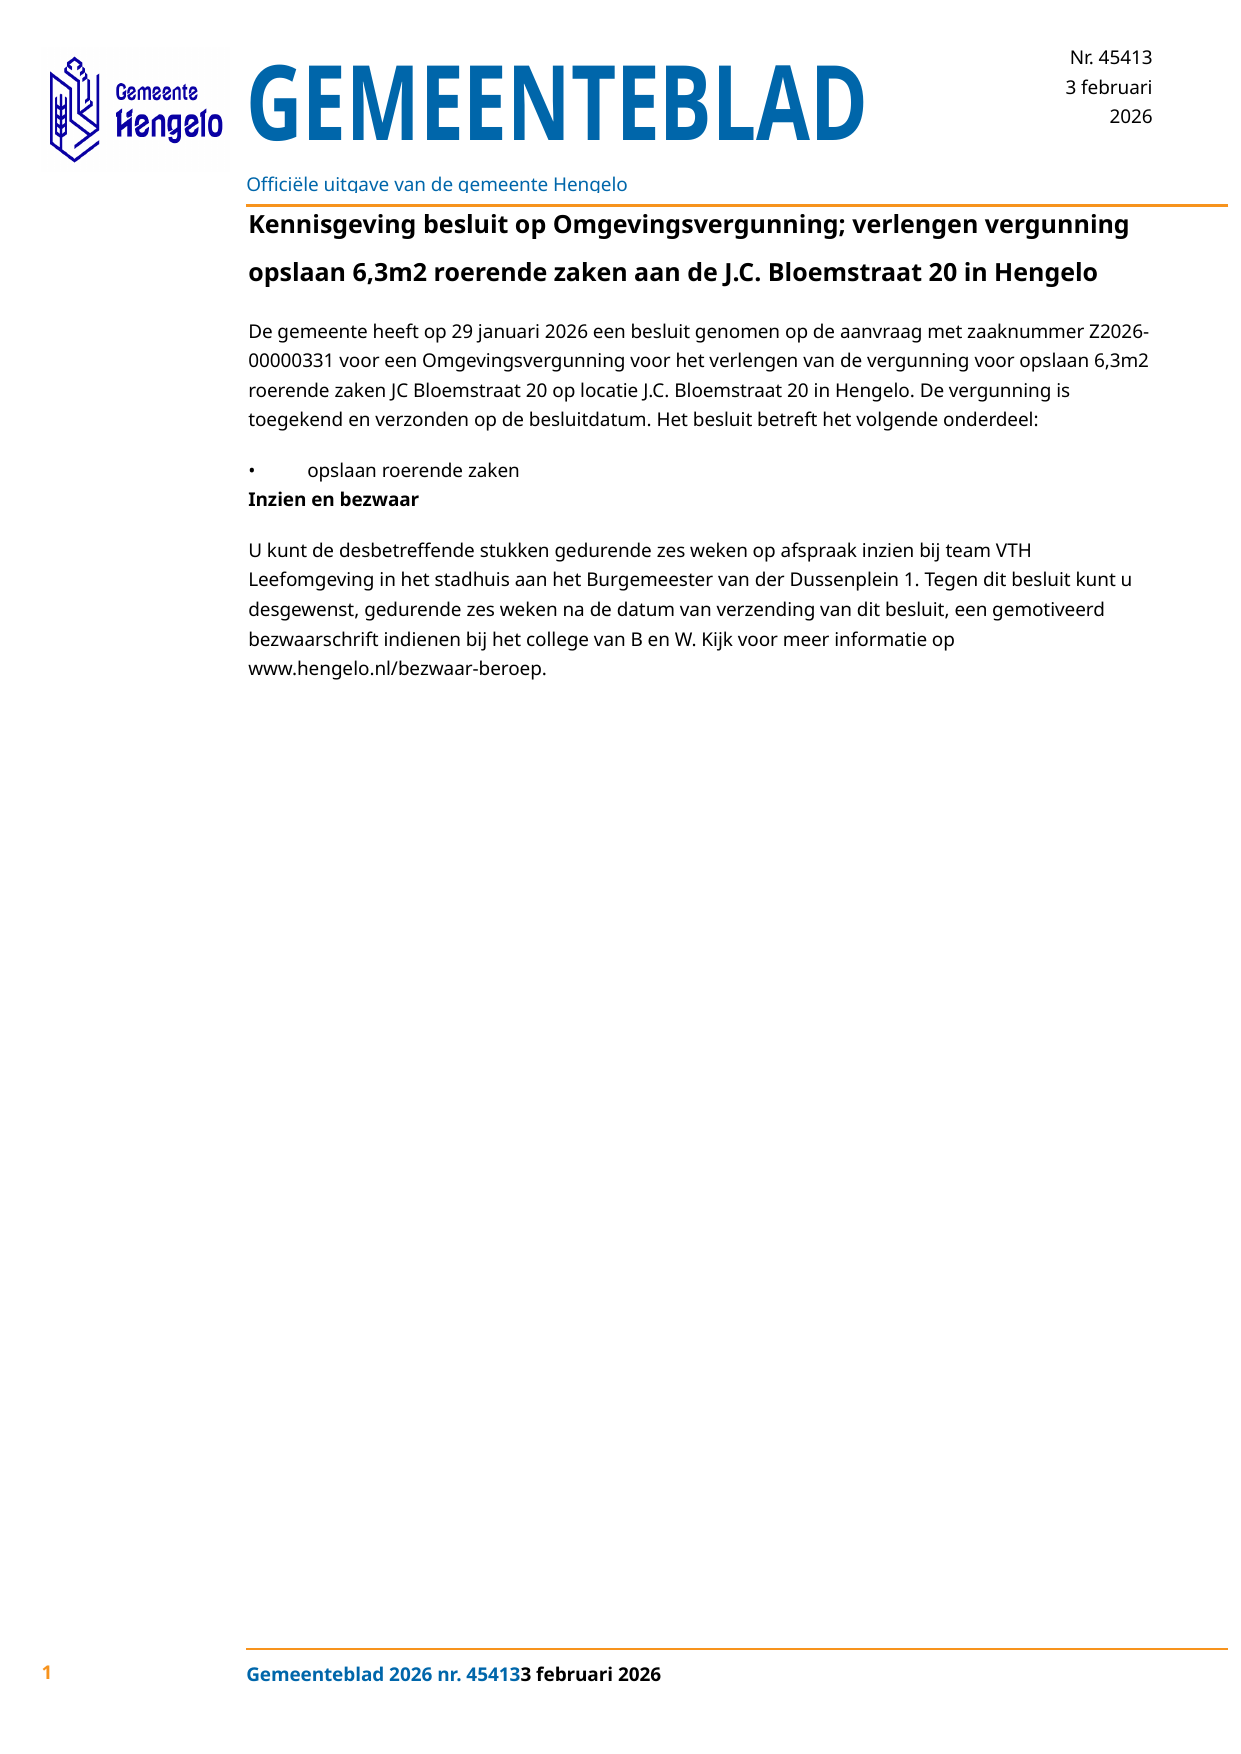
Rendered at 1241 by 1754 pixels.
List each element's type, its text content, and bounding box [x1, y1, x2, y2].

text Inzien en bezwaar [248, 487, 1152, 512]
list opslaan roerende zaken [248, 457, 1152, 483]
text De gemeente heeft op 29 januari 2026 een besluit genomen op de aanvraag met zaaknummer Z2026-00000331 voor een Omgevingsvergunning voor het verlengen van de vergunning voor opslaan 6,3m2 roerende zaken JC Bloemstraat 20 op locatie J.C. Bloemstraat 20 in Hengelo. De vergunning is toegekend en verzonden op de besluitdatum. Het besluit betreft het volgende onderdeel: [248, 318, 1152, 432]
text U kunt de desbetreffende stukken gedurende zes weken op afspraak inzien bij team VTH Leefomgeving in het stadhuis aan het Burgemeester van der Dussenplein 1. Tegen dit besluit kunt u desgewenst, gedurende zes weken na de datum van verzending van dit besluit, een gemotiveerd bezwaarschrift indienen bij het college van B en W. Kijk voor meer informatie op www.hengelo.nl/bezwaar-beroep. [248, 537, 1152, 681]
text Kennisgeving besluit op Omgevingsvergunning; verlengen vergunning opslaan 6,3m2 roerende zaken aan de J.C. Bloemstraat 20 in Hengelo [248, 207, 1152, 288]
picture [41, 47, 231, 172]
